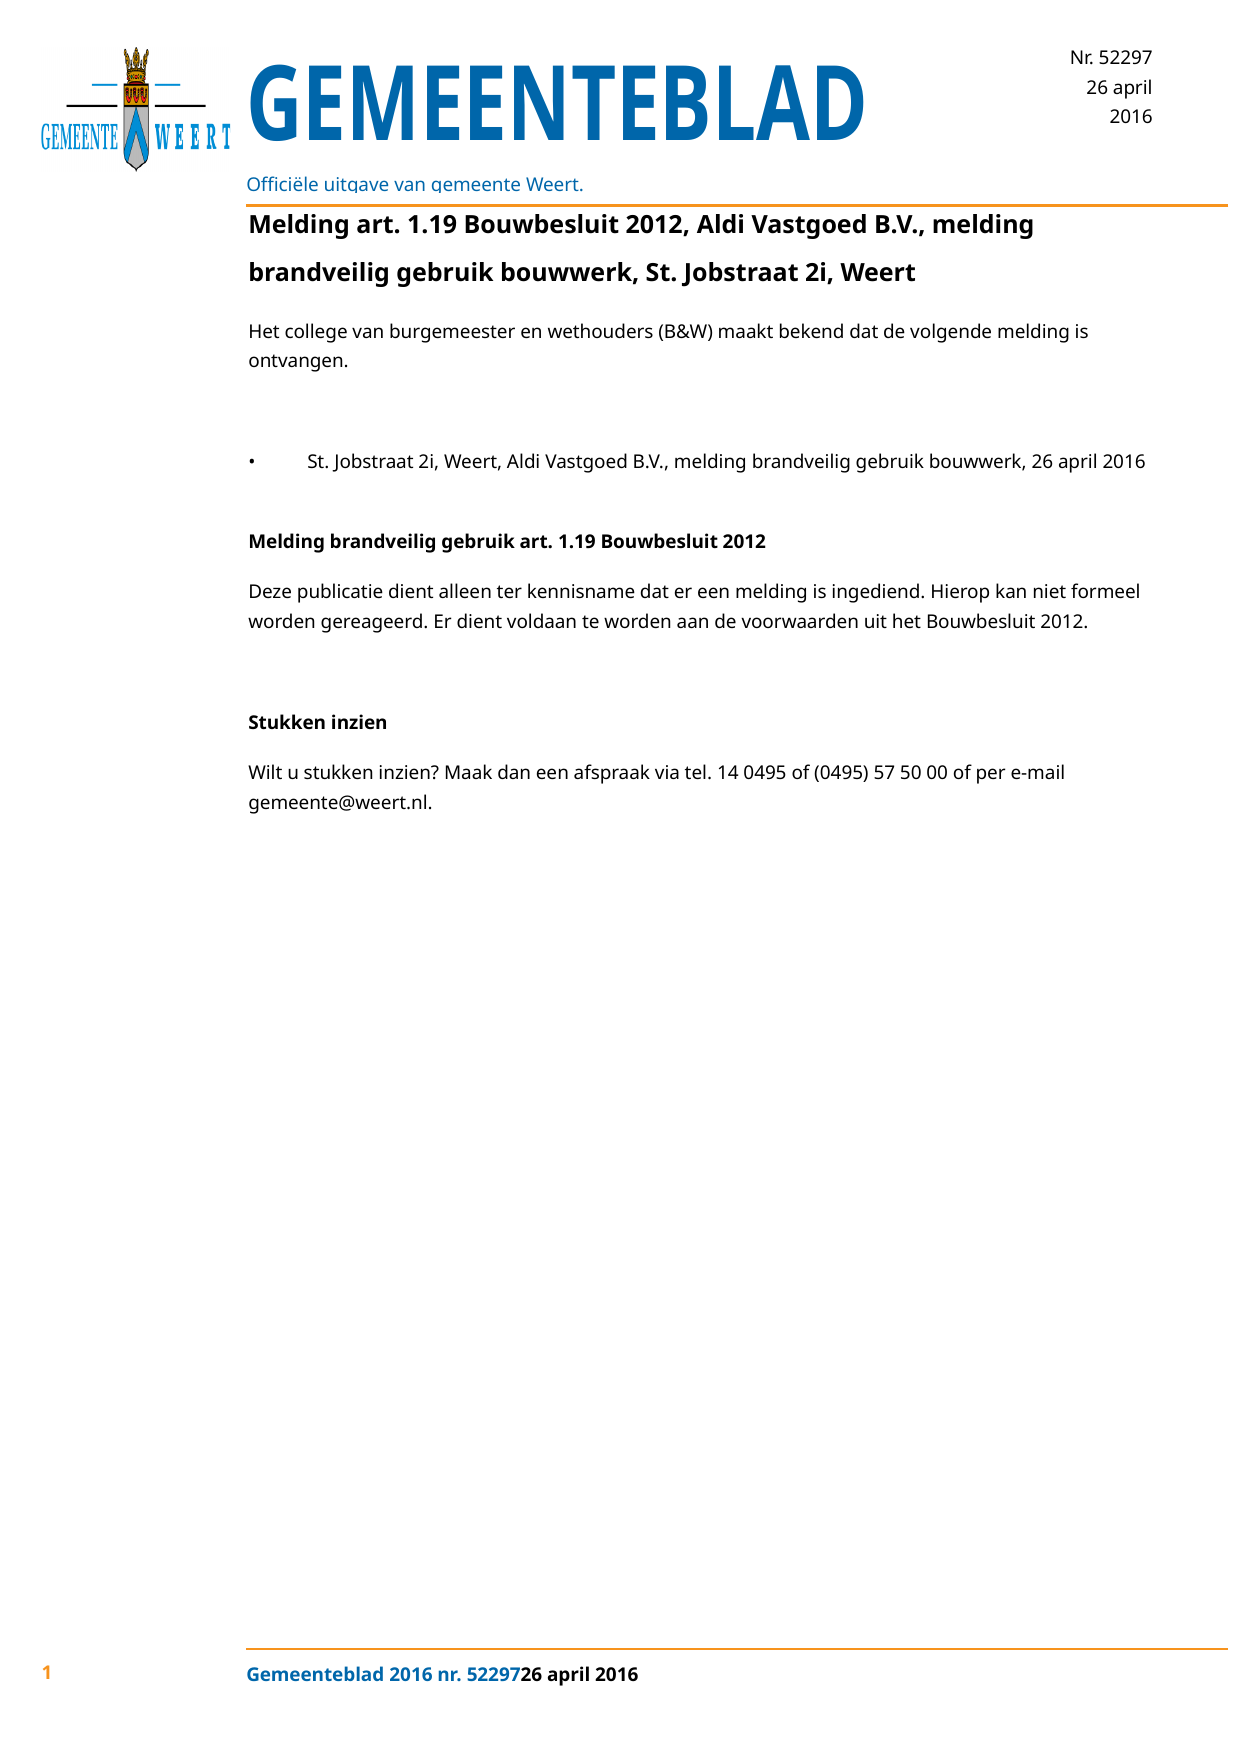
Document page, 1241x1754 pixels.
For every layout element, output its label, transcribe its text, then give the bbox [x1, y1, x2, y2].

picture [41, 47, 231, 172]
list St. Jobstraat 2i, Weert, Aldi Vastgoed B.V., melding brandveilig gebruik bouwwerk, 26 april 2016 [248, 448, 1152, 474]
text Stukken inzien [248, 709, 1152, 735]
text Melding brandveilig gebruik art. 1.19 Bouwbesluit 2012 [248, 528, 1152, 554]
text Wilt u stukken inzien? Maak dan een afspraak via tel. 14 0495 of (0495) 57 50 00 of per e-mail gemeente@weert.nl. [248, 759, 1152, 815]
text Het college van burgemeester en wethouders (B&W) maakt bekend dat de volgende melding is ontvangen. [248, 318, 1152, 373]
text Deze publicatie dient alleen ter kennisname dat er een melding is ingediend. Hierop kan niet formeel worden gereageerd. Er dient voldaan te worden aan de voorwaarden uit het Bouwbesluit 2012. [248, 579, 1152, 634]
text Melding art. 1.19 Bouwbesluit 2012, Aldi Vastgoed B.V., melding brandveilig gebruik bouwwerk, St. Jobstraat 2i, Weert [248, 207, 1152, 288]
